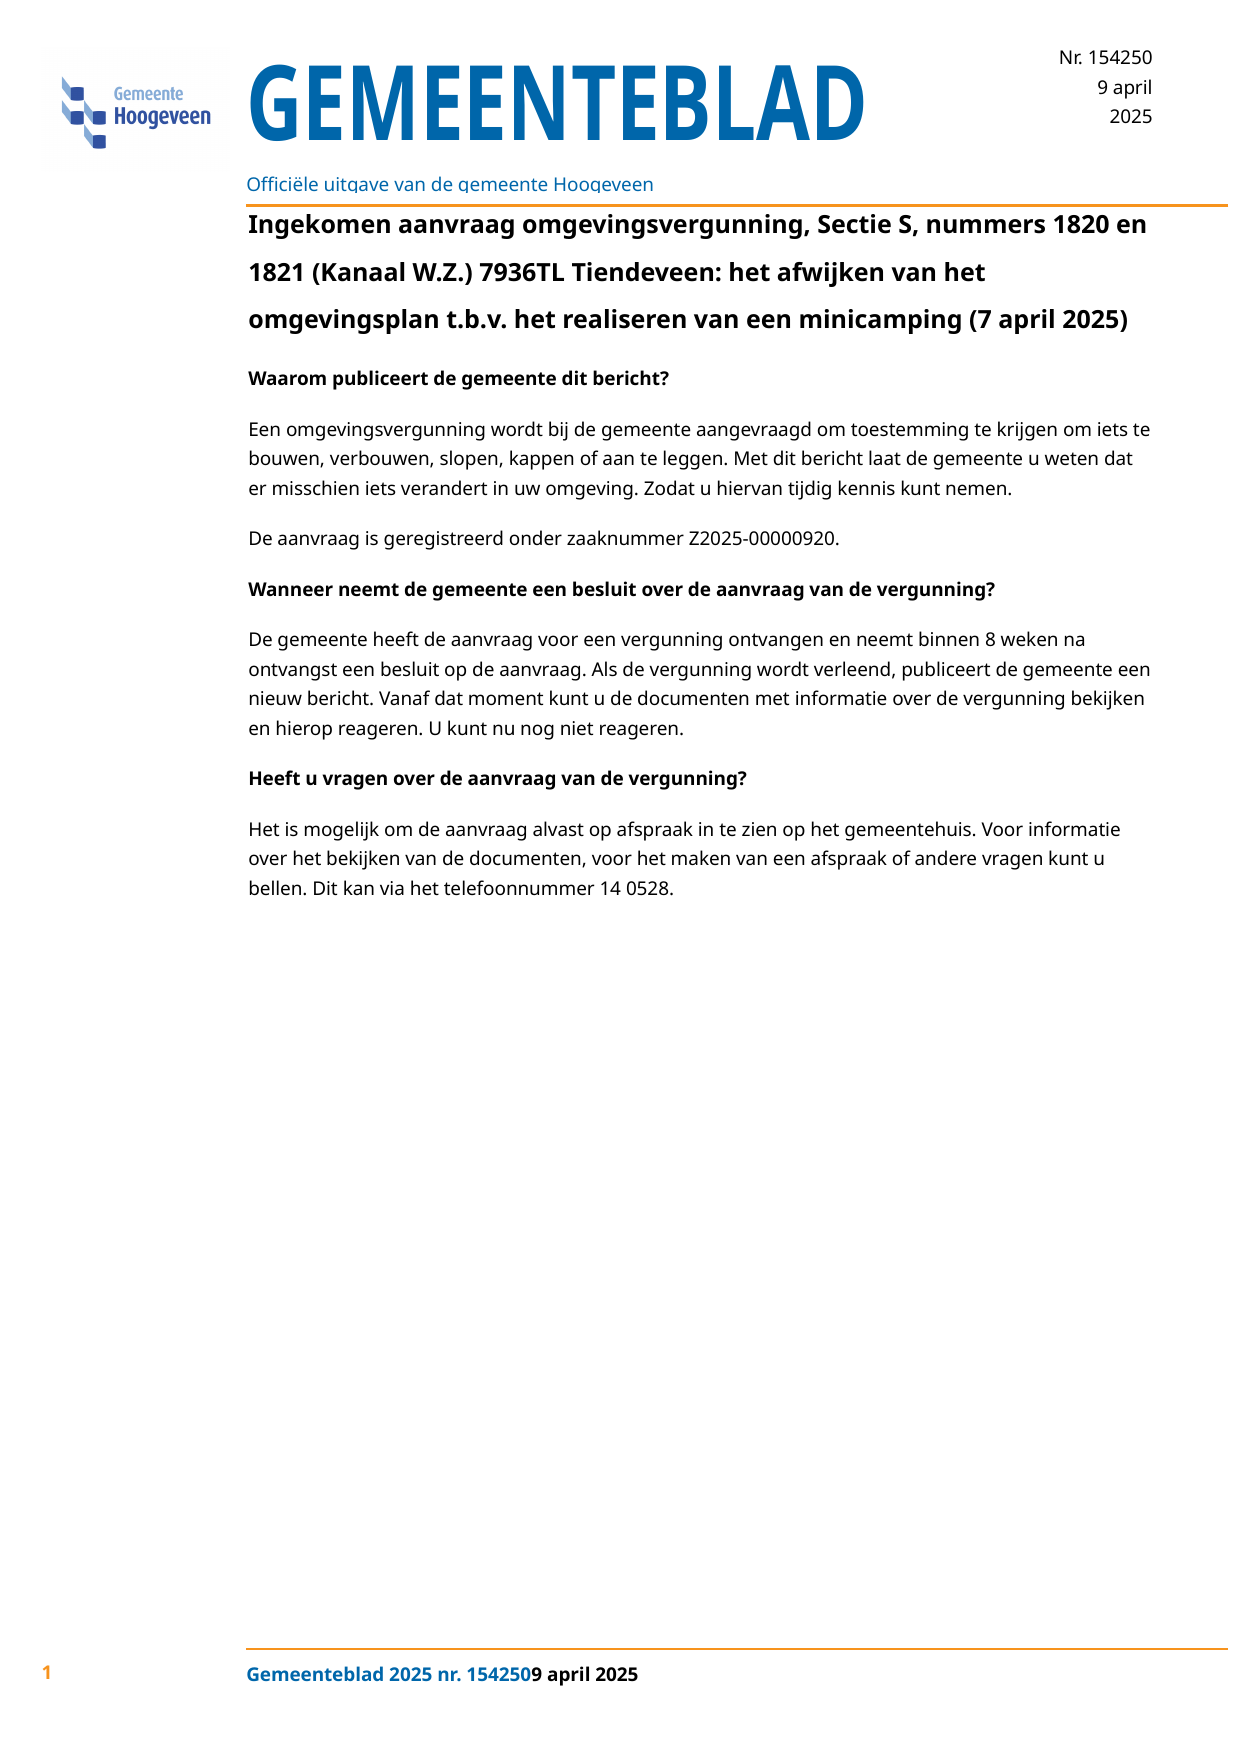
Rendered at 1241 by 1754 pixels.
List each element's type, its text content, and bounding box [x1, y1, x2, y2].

text Een omgevingsvergunning wordt bij de gemeente aangevraagd om toestemming te krijgen om iets te bouwen, verbouwen, slopen, kappen of aan te leggen. Met dit bericht laat de gemeente u weten dat er misschien iets verandert in uw omgeving. Zodat u hiervan tijdig kennis kunt nemen. [248, 416, 1152, 501]
text Ingekomen aanvraag omgevingsvergunning, Sectie S, nummers 1820 en 1821 (Kanaal W.Z.) 7936TL Tiendeveen: het afwijken van het omgevingsplan t.b.v. het realiseren van een minicamping (7 april 2025) [248, 207, 1152, 336]
text Heeft u vragen over de aanvraag van de vergunning? [248, 766, 1152, 791]
text De aanvraag is geregistreerd onder zaaknummer Z2025-00000920. [248, 526, 1152, 551]
text Het is mogelijk om de aanvraag alvast op afspraak in te zien op het gemeentehuis. Voor informatie over het bekijken van de documenten, voor het maken van een afspraak of andere vragen kunt u bellen. Dit kan via het telefoonnummer 14 0528. [248, 816, 1152, 901]
text Wanneer neemt de gemeente een besluit over de aanvraag van de vergunning? [248, 576, 1152, 602]
text De gemeente heeft de aanvraag voor een vergunning ontvangen en neemt binnen 8 weken na ontvangst een besluit op de aanvraag. Als de vergunning wordt verleend, publiceert de gemeente een nieuw bericht. Vanaf dat moment kunt u de documenten met informatie over de vergunning bekijken en hierop reageren. U kunt nu nog niet reageren. [248, 626, 1152, 741]
text Waarom publiceert de gemeente dit bericht? [248, 366, 1152, 391]
picture [41, 47, 231, 172]
